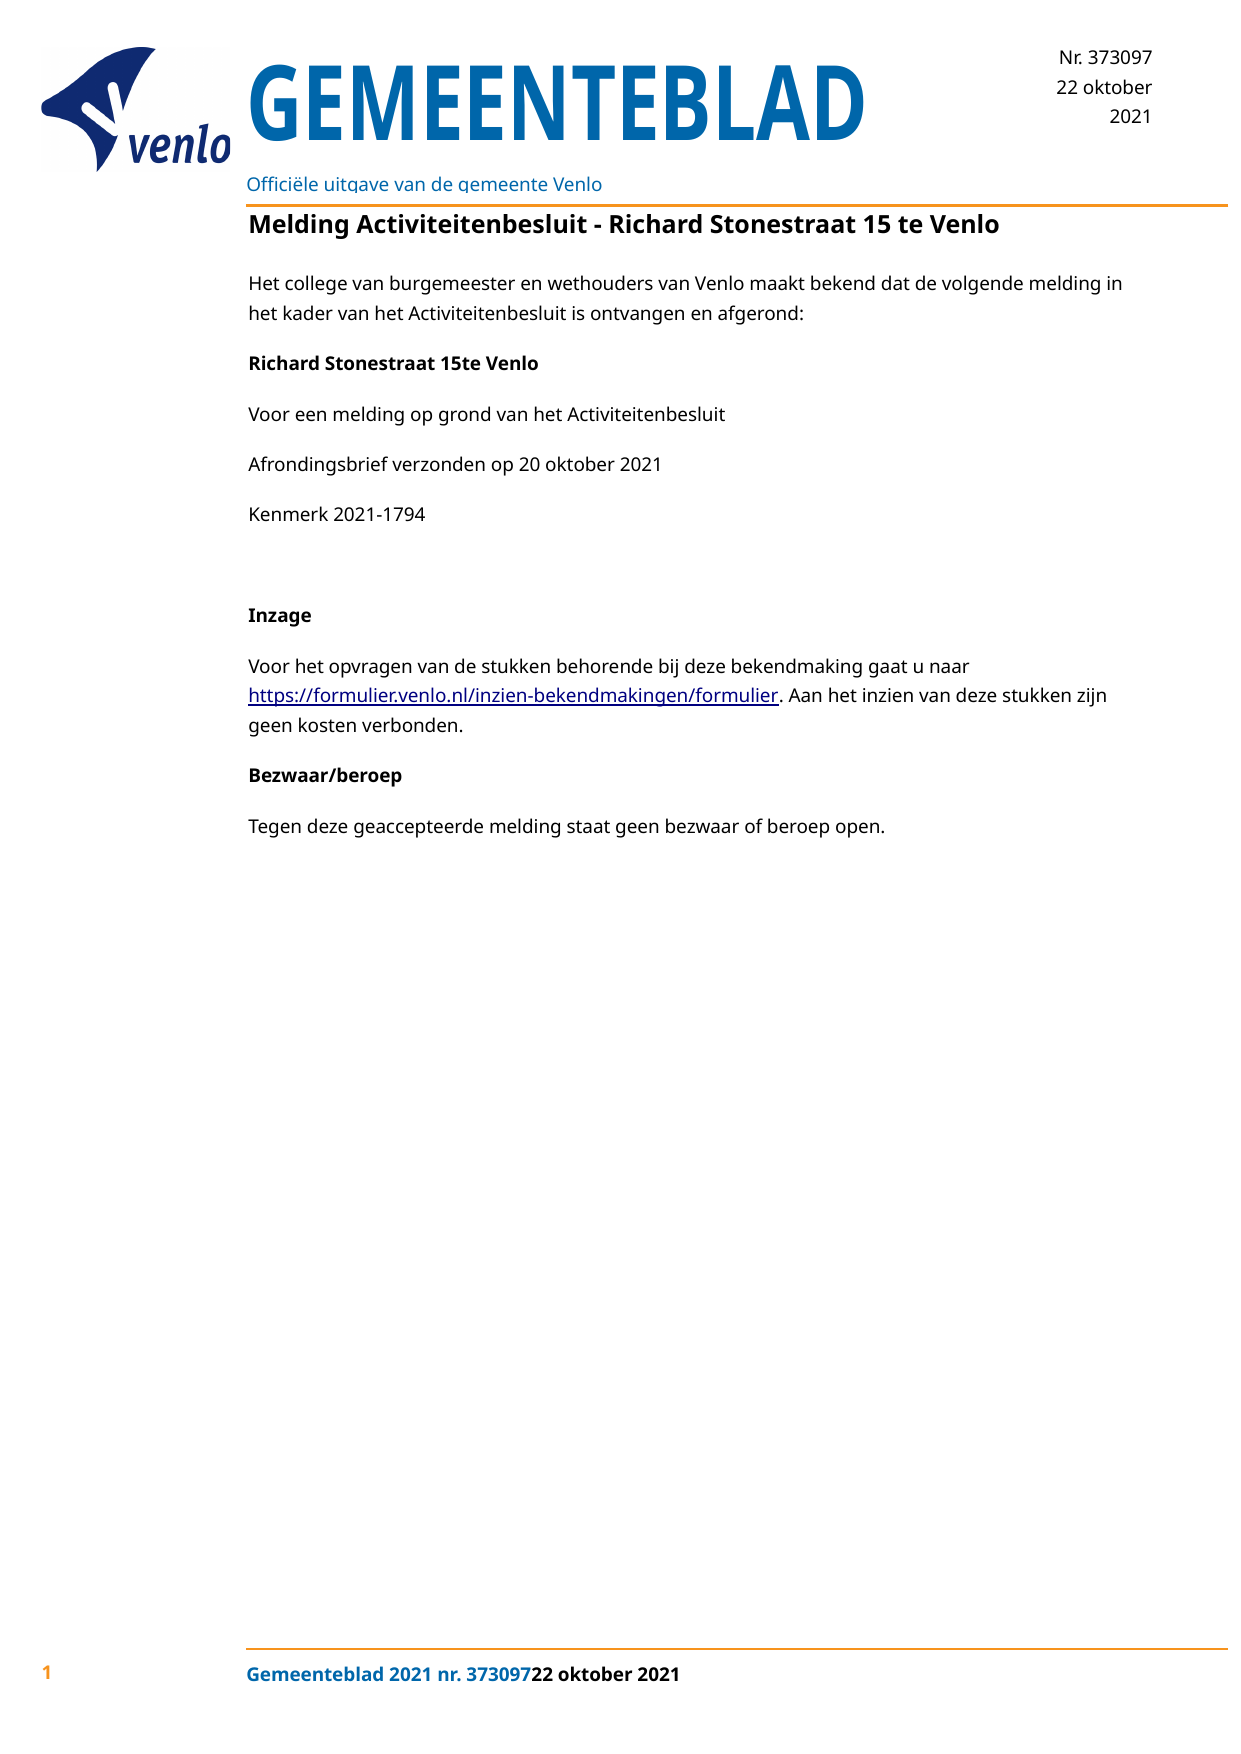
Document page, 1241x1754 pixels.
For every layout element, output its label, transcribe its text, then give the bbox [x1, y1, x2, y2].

text Tegen deze geaccepteerde melding staat geen bezwaar of beroep open. [248, 813, 1152, 838]
text Kenmerk 2021-1794 [248, 502, 1152, 527]
picture [41, 47, 231, 172]
text Bezwaar/beroep [248, 762, 1152, 788]
text Inzage [248, 602, 1152, 628]
text Richard Stonestraat 15te Venlo [248, 350, 1152, 376]
text Voor het opvragen van de stukken behorende bij deze bekendmaking gaat u naar https://formulier.venlo.nl/inzien-bekendmakingen/formulier. Aan het inzien van deze stukken zijn geen kosten verbonden. [248, 653, 1152, 738]
text Melding Activiteitenbesluit - Richard Stonestraat 15 te Venlo [248, 207, 1152, 241]
text Voor een melding op grond van het Activiteitenbesluit [248, 401, 1152, 426]
text Het college van burgemeester en wethouders van Venlo maakt bekend dat de volgende melding in het kader van het Activiteitenbesluit is ontvangen en afgerond: [248, 270, 1152, 326]
text Afrondingsbrief verzonden op 20 oktober 2021 [248, 451, 1152, 477]
